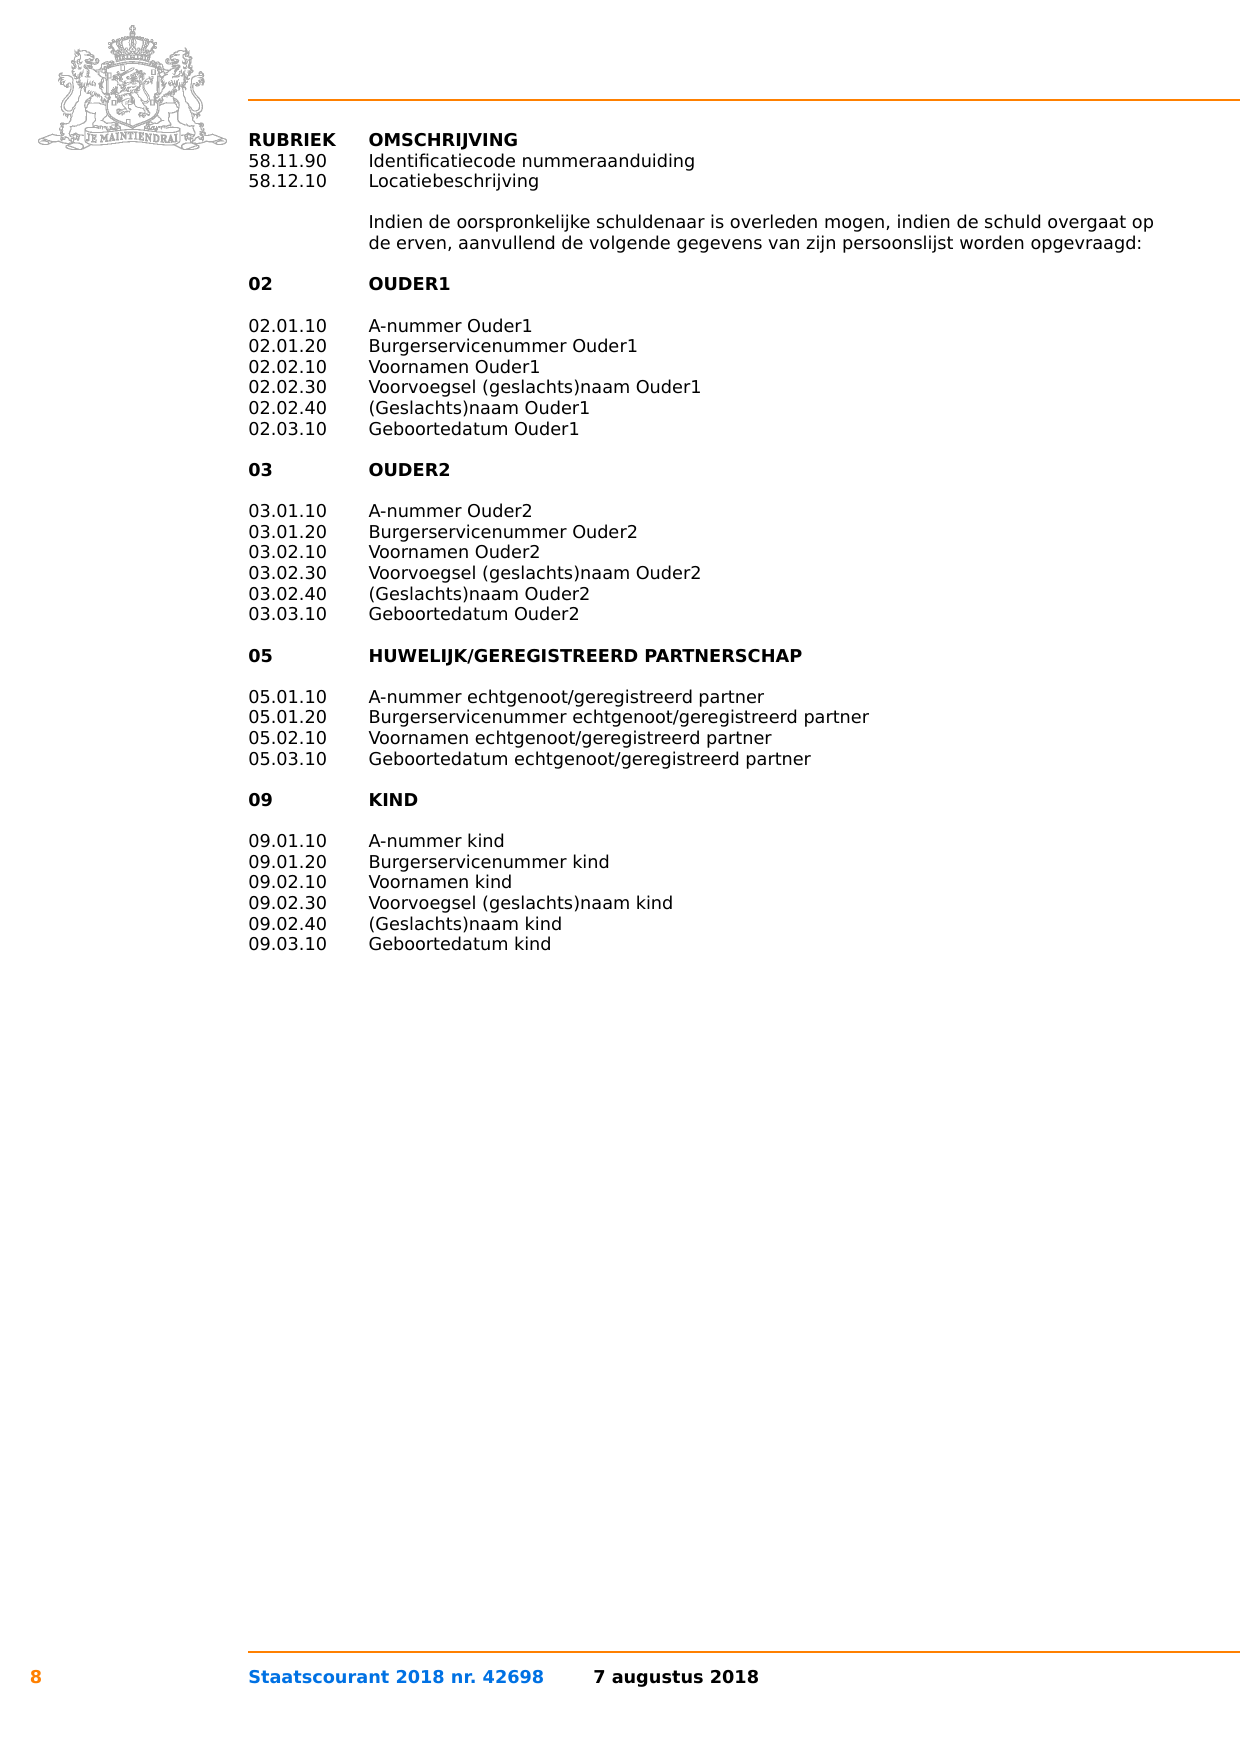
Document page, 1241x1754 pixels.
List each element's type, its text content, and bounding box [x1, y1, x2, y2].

table_cell 02.01.20 [248, 336, 362, 357]
table_cell 03.01.10 [248, 501, 362, 522]
table_cell 03 [248, 460, 362, 481]
table_cell HUWELIJK/GEREGISTREERD PARTNERSCHAP [363, 646, 1163, 666]
table_cell Voorvoegsel (geslachts)naam Ouder1 [363, 378, 1163, 398]
table_cell Geboortedatum Ouder1 [363, 419, 1163, 439]
table_cell Geboortedatum Ouder2 [363, 604, 1163, 625]
table_cell Voornamen Ouder1 [363, 357, 1163, 377]
table_cell 09.01.20 [248, 852, 362, 872]
table_cell A-nummer Ouder2 [363, 501, 1163, 522]
table_cell 09.02.10 [248, 873, 362, 893]
table_cell [248, 295, 362, 316]
table_cell 09.02.40 [248, 914, 362, 934]
table_cell [363, 439, 1163, 460]
table_cell [363, 666, 1163, 687]
table_cell 58.11.90 [248, 151, 362, 171]
table_cell Burgerservicenummer kind [363, 852, 1163, 872]
table_cell A-nummer echtgenoot/geregistreerd partner [363, 687, 1163, 707]
table_cell 09.03.10 [248, 934, 362, 955]
table_header OMSCHRIJVING [363, 130, 1163, 151]
table_cell (Geslachts)naam Ouder1 [363, 398, 1163, 419]
table_cell Burgerservicenummer Ouder1 [363, 336, 1163, 357]
table_cell [363, 769, 1163, 790]
table_header RUBRIEK [248, 130, 362, 151]
table_cell 05.01.10 [248, 687, 362, 707]
table_cell OUDER1 [363, 274, 1163, 295]
table_cell 05.02.10 [248, 728, 362, 749]
table_cell 09 [248, 790, 362, 811]
table_cell 03.01.20 [248, 522, 362, 542]
table_cell 58.12.10 [248, 171, 362, 192]
table_cell [363, 625, 1163, 646]
table_cell A-nummer kind [363, 831, 1163, 852]
table_cell [363, 254, 1163, 274]
table_cell [363, 295, 1163, 316]
table_cell 03.02.10 [248, 543, 362, 563]
table_cell 05 [248, 646, 362, 666]
table_cell KIND [363, 790, 1163, 811]
table_cell [248, 625, 362, 646]
table_cell [363, 811, 1163, 831]
table_cell Voorvoegsel (geslachts)naam kind [363, 893, 1163, 914]
table_cell 09.01.10 [248, 831, 362, 852]
table_cell Voornamen kind [363, 873, 1163, 893]
table_cell [248, 769, 362, 790]
table_cell Burgerservicenummer Ouder2 [363, 522, 1163, 542]
table_cell 02 [248, 274, 362, 295]
table_cell Locatiebeschrijving [363, 171, 1163, 192]
table_cell (Geslachts)naam kind [363, 914, 1163, 934]
table_cell Voorvoegsel (geslachts)naam Ouder2 [363, 563, 1163, 584]
table_cell Identificatiecode nummeraanduiding [363, 151, 1163, 171]
table_cell 05.03.10 [248, 749, 362, 769]
table_cell [248, 666, 362, 687]
table_cell Geboortedatum kind [363, 934, 1163, 955]
table_cell [248, 811, 362, 831]
table_cell 02.01.10 [248, 316, 362, 336]
table_cell Voornamen echtgenoot/geregistreerd partner [363, 728, 1163, 749]
table_cell [363, 481, 1163, 501]
table_cell 02.03.10 [248, 419, 362, 439]
table_cell Voornamen Ouder2 [363, 543, 1163, 563]
table_cell 02.02.40 [248, 398, 362, 419]
table_cell [248, 481, 362, 501]
table_cell 05.01.20 [248, 708, 362, 728]
table_cell [248, 213, 362, 254]
table_cell [248, 254, 362, 274]
table_cell 03.02.40 [248, 584, 362, 604]
table_cell [248, 192, 362, 212]
table_cell Indien de oorspronkelijke schuldenaar is overleden mogen, indien de schuld overgaat op de erven, aanvullend de volgende gegevens van zijn persoonslijst worden opgevraagd: [363, 213, 1163, 254]
table_cell Geboortedatum echtgenoot/geregistreerd partner [363, 749, 1163, 769]
table_cell (Geslachts)naam Ouder2 [363, 584, 1163, 604]
picture [38, 25, 227, 150]
table_cell 03.02.30 [248, 563, 362, 584]
table_cell [248, 439, 362, 460]
table_cell 02.02.10 [248, 357, 362, 377]
table_cell OUDER2 [363, 460, 1163, 481]
table_cell 09.02.30 [248, 893, 362, 914]
table_cell A-nummer Ouder1 [363, 316, 1163, 336]
table_cell 02.02.30 [248, 378, 362, 398]
table_cell [363, 192, 1163, 212]
table_cell 03.03.10 [248, 604, 362, 625]
table_cell Burgerservicenummer echtgenoot/geregistreerd partner [363, 708, 1163, 728]
